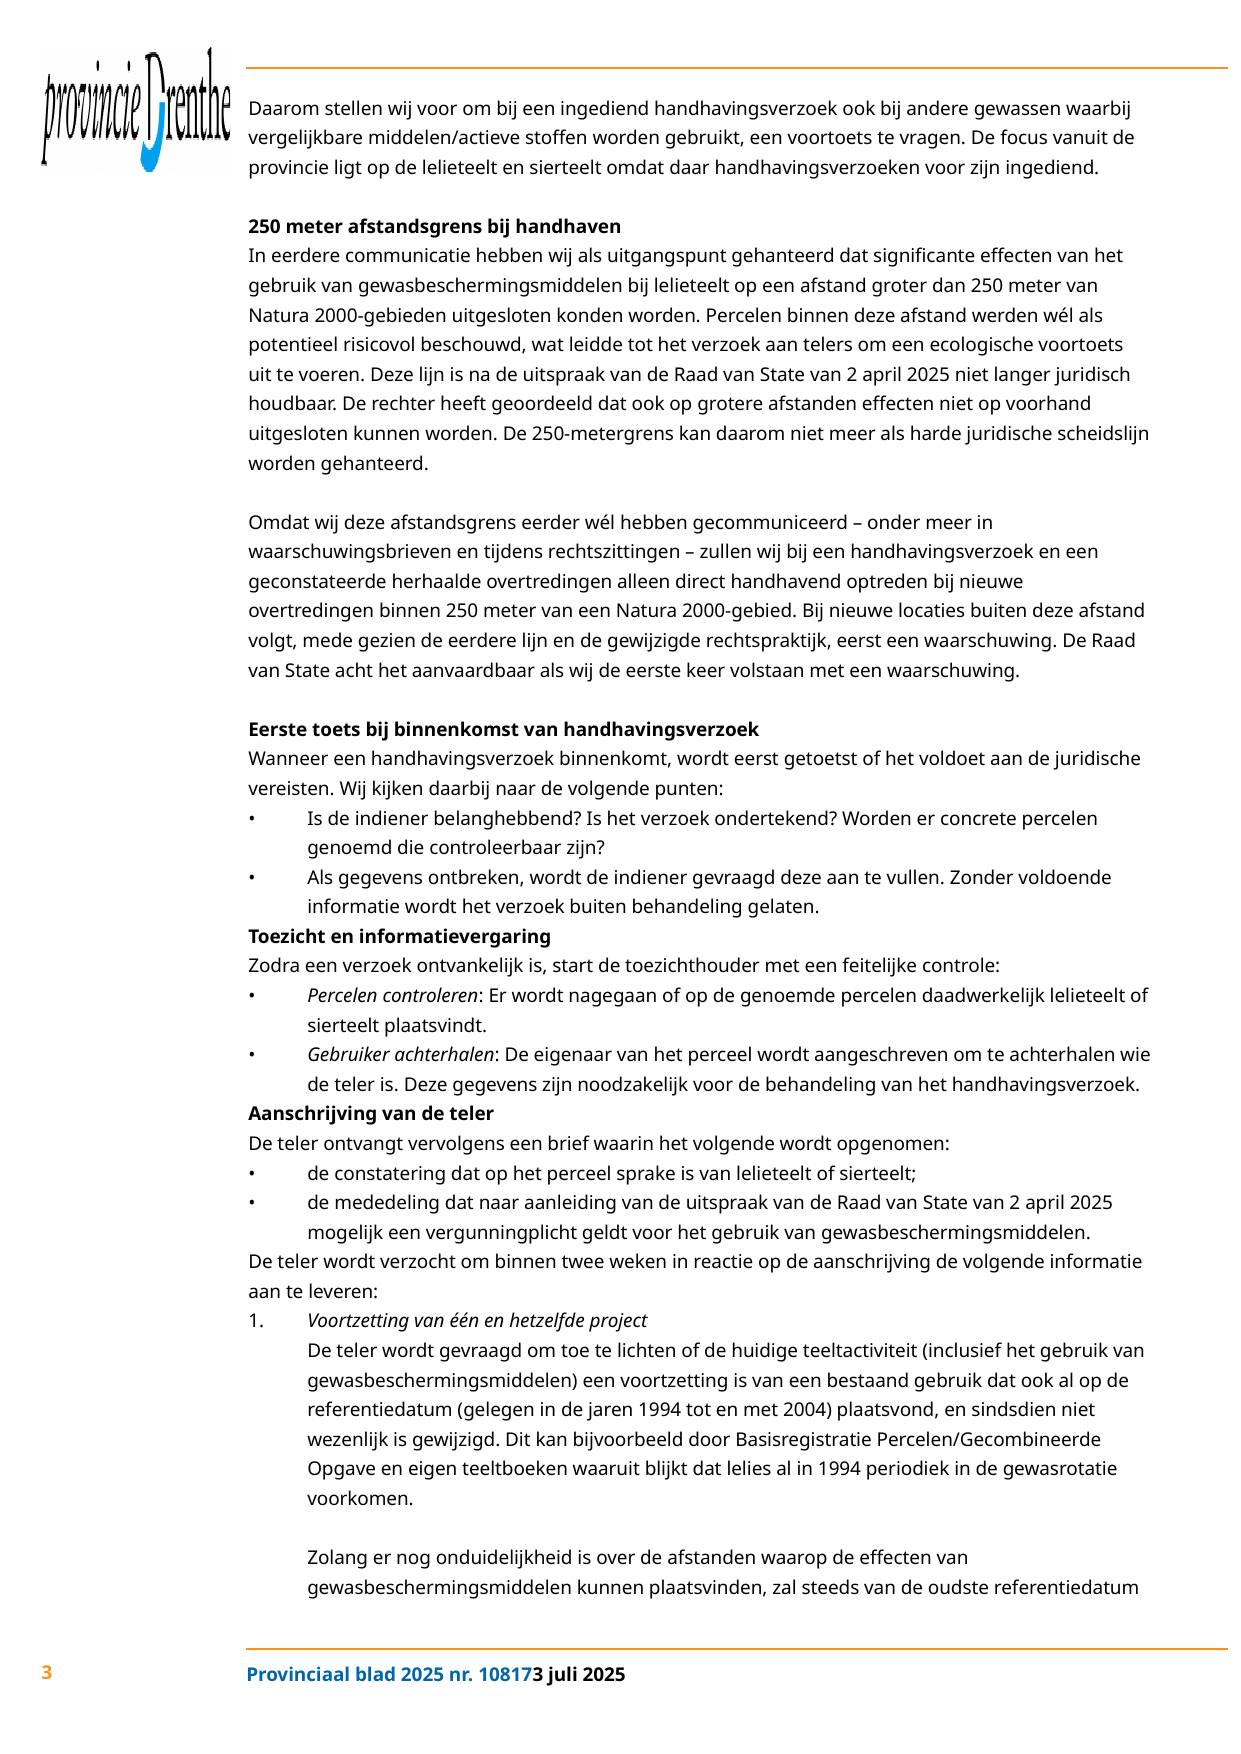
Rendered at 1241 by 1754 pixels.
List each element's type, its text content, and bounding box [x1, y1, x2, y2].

list Als gegevens ontbreken, wordt de indiener gevraagd deze aan te vullen. Zonder voldoende informatie wordt het verzoek buiten behandeling gelaten. [248, 864, 1152, 919]
text 250 meter afstandsgrens bij handhaven [248, 213, 1152, 239]
text Omdat wij deze afstandsgrens eerder wél hebben gecommuniceerd – onder meer in waarschuwingsbrieven en tijdens rechtszittingen – zullen wij bij een handhavingsverzoek en een geconstateerde herhaalde overtredingen alleen direct handhavend optreden bij nieuwe overtredingen binnen 250 meter van een Natura 2000-gebied. Bij nieuwe locaties buiten deze afstand volgt, mede gezien de eerdere lijn en de gewijzigde rechtspraktijk, eerst een waarschuwing. De Raad van State acht het aanvaardbaar als wij de eerste keer volstaan met een waarschuwing. [248, 509, 1152, 683]
text Toezicht en informatievergaring [248, 923, 1152, 949]
list Is de indiener belanghebbend? Is het verzoek ondertekend? Worden er concrete percelen genoemd die controleerbaar zijn? [248, 805, 1152, 860]
text In eerdere communicatie hebben wij als uitgangspunt gehanteerd dat significante effecten van het gebruik van gewasbeschermingsmiddelen bij lelieteelt op een afstand groter dan 250 meter van Natura 2000-gebieden uitgesloten konden worden. Percelen binnen deze afstand werden wél als potentieel risicovol beschouwd, wat leidde tot het verzoek aan telers om een ecologische voortoets uit te voeren. Deze lijn is na de uitspraak van de Raad van State van 2 april 2025 niet langer juridisch houdbaar. De rechter heeft geoordeeld dat ook op grotere afstanden effecten niet op voorhand uitgesloten kunnen worden. De 250-metergrens kan daarom niet meer als harde juridische scheidslijn worden gehanteerd. [248, 243, 1152, 476]
text De teler wordt verzocht om binnen twee weken in reactie op de aanschrijving de volgende informatie aan te leveren: [248, 1248, 1152, 1304]
list Gebruiker achterhalen: De eigenaar van het perceel wordt aangeschreven om te achterhalen wie de teler is. Deze gegevens zijn noodzakelijk voor de behandeling van het handhavingsverzoek. [248, 1041, 1152, 1097]
text Aanschrijving van de teler [248, 1101, 1152, 1126]
text Wanneer een handhavingsverzoek binnenkomt, wordt eerst getoetst of het voldoet aan de juridische vereisten. Wij kijken daarbij naar de volgende punten: [248, 746, 1152, 801]
list de constatering dat op het perceel sprake is van lelieteelt of sierteelt; [248, 1160, 1152, 1186]
text De teler ontvangt vervolgens een brief waarin het volgende wordt opgenomen: [248, 1130, 1152, 1156]
text Daarom stellen wij voor om bij een ingediend handhavingsverzoek ook bij andere gewassen waarbij vergelijkbare middelen/actieve stoffen worden gebruikt, een voortoets te vragen. De focus vanuit de provincie ligt op de lelieteelt en sierteelt omdat daar handhavingsverzoeken voor zijn ingediend. [248, 95, 1152, 180]
picture [41, 47, 231, 172]
list de mededeling dat naar aanleiding van de uitspraak van de Raad van State van 2 april 2025 mogelijk een vergunningplicht geldt voor het gebruik van gewasbeschermingsmiddelen. [248, 1189, 1152, 1245]
list De teler wordt gevraagd om toe te lichten of de huidige teeltactiviteit (inclusief het gebruik van gewasbeschermingsmiddelen) een voortzetting is van een bestaand gebruik dat ook al op de referentiedatum (gelegen in de jaren 1994 tot en met 2004) plaatsvond, en sindsdien niet wezenlijk is gewijzigd. Dit kan bijvoorbeeld door Basisregistratie Percelen/Gecombineerde Opgave en eigen teeltboeken waaruit blijkt dat lelies al in 1994 periodiek in de gewasrotatie voorkomen. [248, 1337, 1152, 1511]
list Voortzetting van één en hetzelfde project [248, 1308, 1152, 1333]
list Percelen controleren: Er wordt nagegaan of op de genoemde percelen daadwerkelijk lelieteelt of sierteelt plaatsvindt. [248, 982, 1152, 1038]
text Zodra een verzoek ontvankelijk is, start de toezichthouder met een feitelijke controle: [248, 953, 1152, 978]
text Eerste toets bij binnenkomst van handhavingsverzoek [248, 716, 1152, 742]
list Zolang er nog onduidelijkheid is over de afstanden waarop de effecten van gewasbeschermingsmiddelen kunnen plaatsvinden, zal steeds van de oudste referentiedatum [248, 1544, 1152, 1600]
